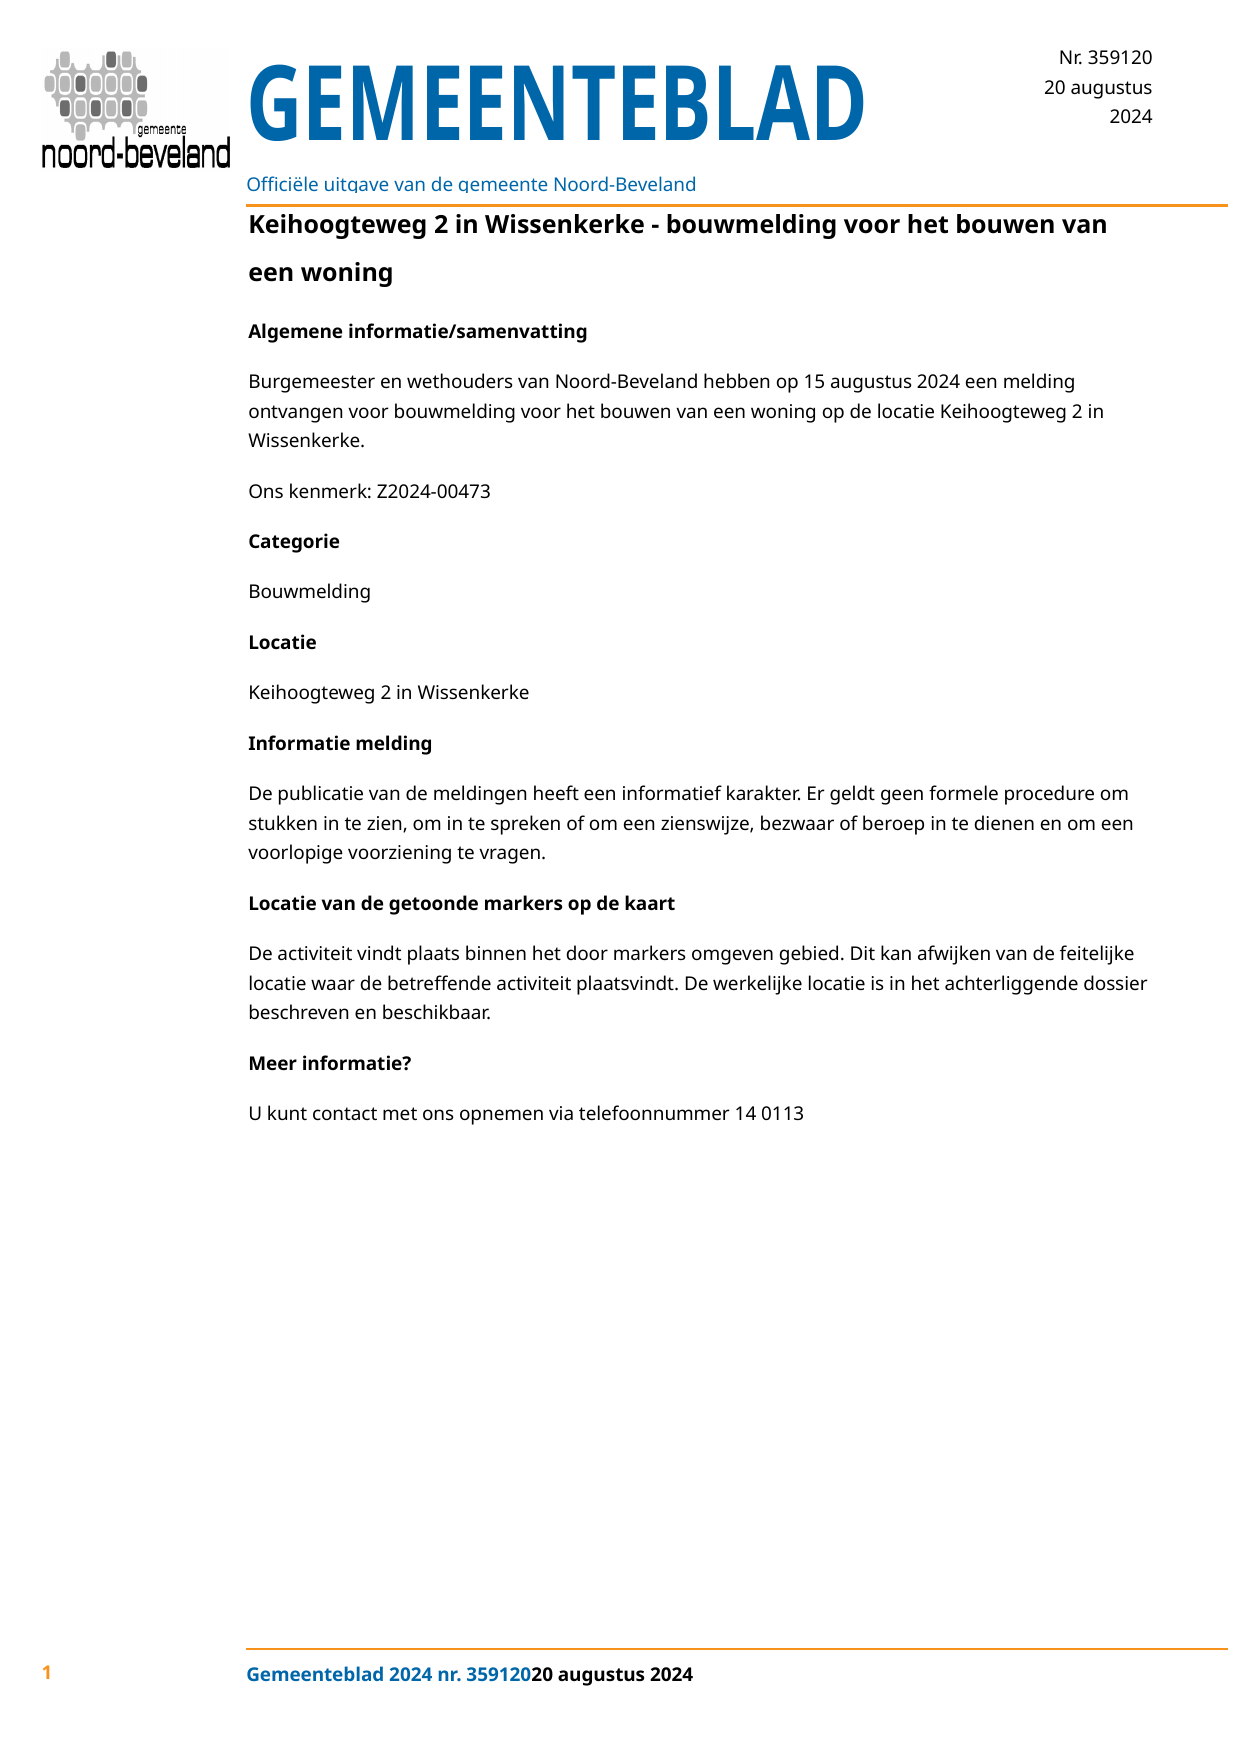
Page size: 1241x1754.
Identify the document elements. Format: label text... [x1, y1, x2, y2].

picture [41, 47, 231, 172]
text Meer informatie? [248, 1050, 1152, 1076]
text Ons kenmerk: Z2024-00473 [248, 478, 1152, 504]
text Keihoogteweg 2 in Wissenkerke - bouwmelding voor het bouwen van een woning [248, 207, 1152, 288]
text De publicatie van de meldingen heeft een informatief karakter. Er geldt geen formele procedure om stukken in te zien, om in te spreken of om een zienswijze, bezwaar of beroep in te dienen en om een voorlopige voorziening te vragen. [248, 780, 1152, 865]
text Bouwmelding [248, 579, 1152, 604]
text Keihoogteweg 2 in Wissenkerke [248, 679, 1152, 705]
text De activiteit vindt plaats binnen het door markers omgeven gebied. Dit kan afwijken van de feitelijke locatie waar de betreffende activiteit plaatsvindt. De werkelijke locatie is in het achterliggende dossier beschreven en beschikbaar. [248, 940, 1152, 1025]
text Locatie [248, 629, 1152, 655]
text Categorie [248, 528, 1152, 554]
text Algemene informatie/samenvatting [248, 318, 1152, 344]
text U kunt contact met ons opnemen via telefoonnummer 14 0113 [248, 1100, 1152, 1126]
text Burgemeester en wethouders van Noord-Beveland hebben op 15 augustus 2024 een melding ontvangen voor bouwmelding voor het bouwen van een woning op de locatie Keihoogteweg 2 in Wissenkerke. [248, 368, 1152, 453]
text Informatie melding [248, 730, 1152, 756]
text Locatie van de getoonde markers op de kaart [248, 890, 1152, 916]
